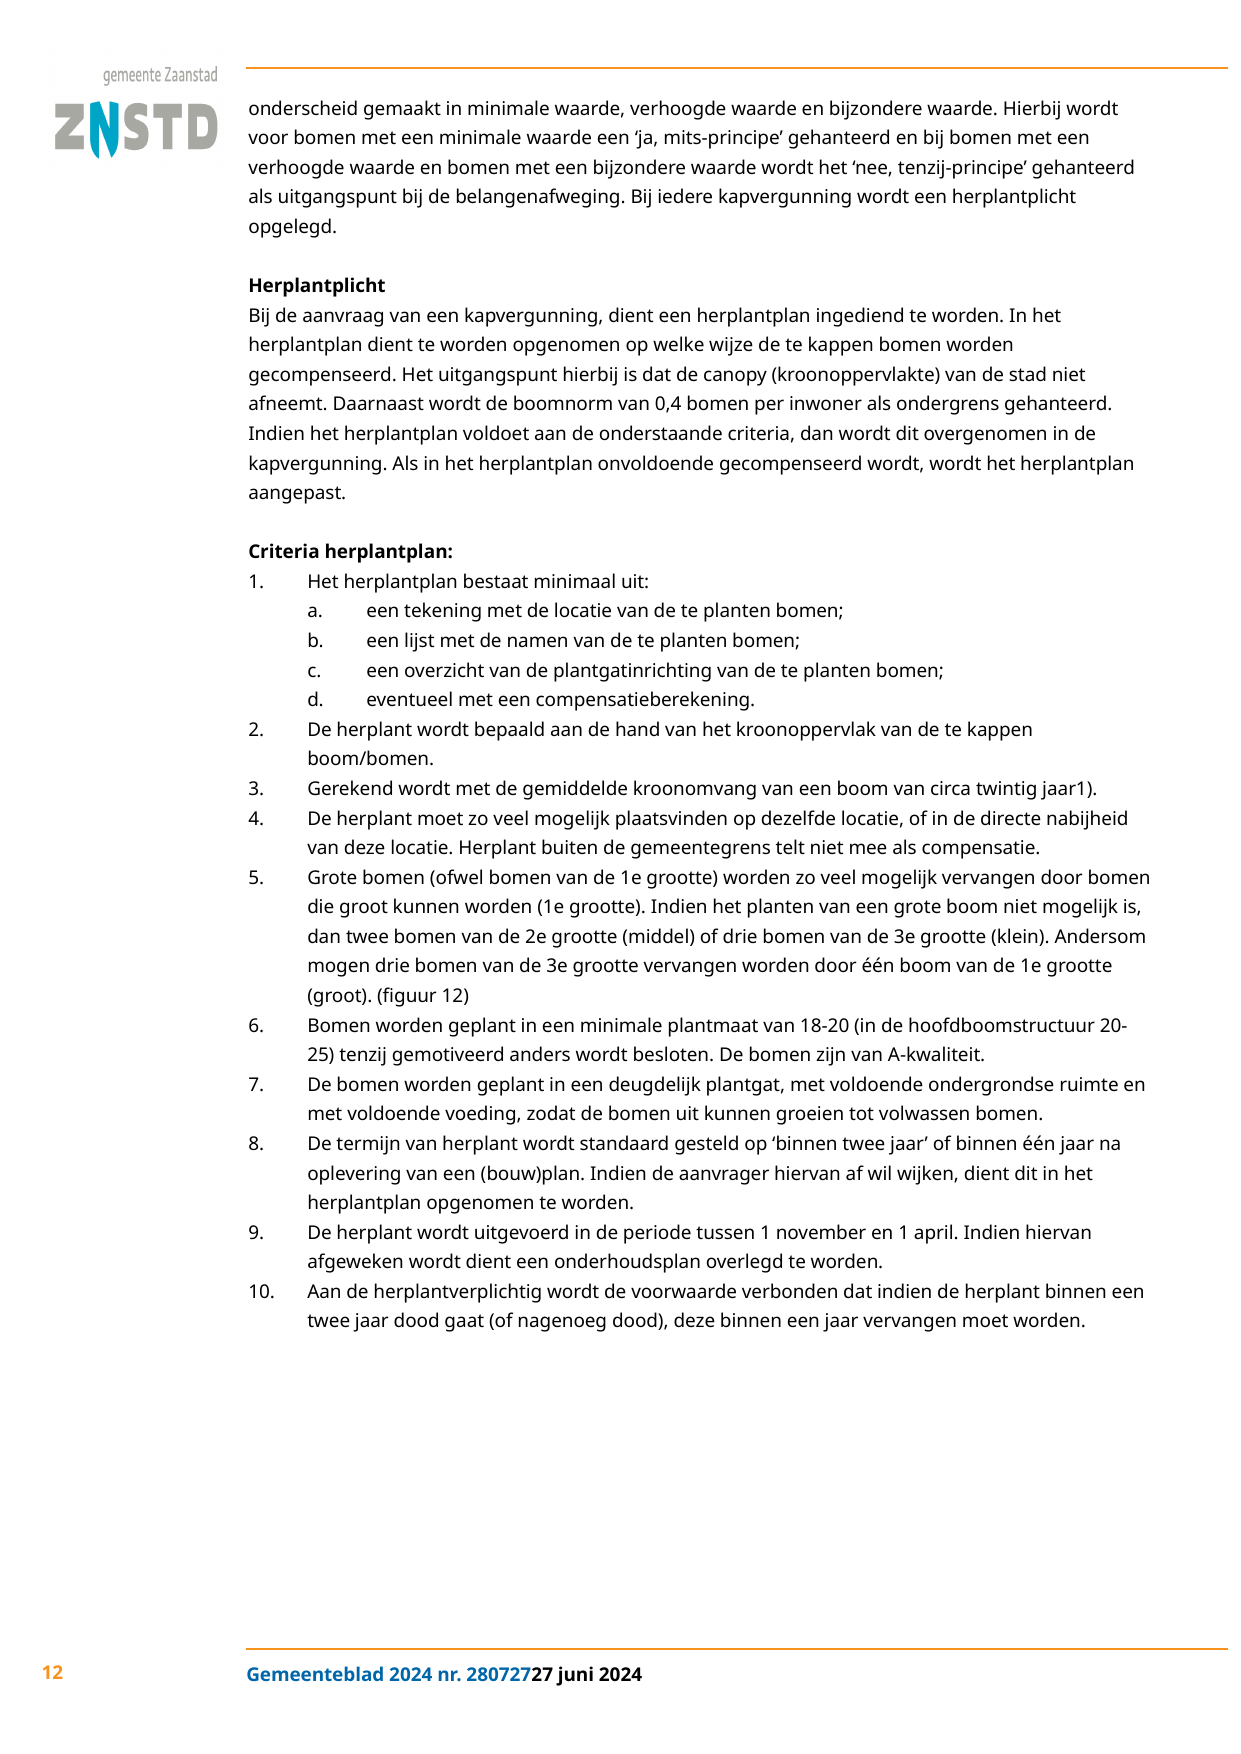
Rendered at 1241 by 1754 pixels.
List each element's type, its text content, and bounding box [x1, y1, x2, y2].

list De bomen worden geplant in een deugdelijk plantgat, met voldoende ondergrondse ruimte en met voldoende voeding, zodat de bomen uit kunnen groeien tot volwassen bomen. [248, 1071, 1152, 1126]
text Herplantplicht [248, 272, 1152, 298]
list een tekening met de locatie van de te planten bomen; [307, 598, 1152, 623]
list eventueel met een compensatieberekening. [307, 686, 1152, 712]
list De termijn van herplant wordt standaard gesteld op ‘binnen twee jaar’ of binnen één jaar na oplevering van een (bouw)plan. Indien de aanvrager hiervan af wil wijken, dient dit in het herplantplan opgenomen te worden. [248, 1130, 1152, 1215]
list Aan de herplantverplichtig wordt de voorwaarde verbonden dat indien de herplant binnen een twee jaar dood gaat (of nagenoeg dood), deze binnen een jaar vervangen moet worden. [248, 1278, 1152, 1333]
list Bomen worden geplant in een minimale plantmaat van 18-20 (in de hoofdboomstructuur 20-25) tenzij gemotiveerd anders wordt besloten. De bomen zijn van A-kwaliteit. [248, 1012, 1152, 1067]
text Criteria herplantplan: [248, 538, 1152, 564]
text onderscheid gemaakt in minimale waarde, verhoogde waarde en bijzondere waarde. Hierbij wordt voor bomen met een minimale waarde een ‘ja, mits-principe’ gehanteerd en bij bomen met een verhoogde waarde en bomen met een bijzondere waarde wordt het ‘nee, tenzij-principe’ gehanteerd als uitgangspunt bij de belangenafweging. Bij iedere kapvergunning wordt een herplantplicht opgelegd. [248, 95, 1152, 239]
list De herplant wordt uitgevoerd in de periode tussen 1 november en 1 april. Indien hiervan afgeweken wordt dient een onderhoudsplan overlegd te worden. [248, 1219, 1152, 1274]
list Het herplantplan bestaat minimaal uit: [248, 568, 1152, 594]
list Gerekend wordt met de gemiddelde kroonomvang van een boom van circa twintig jaar1). [248, 775, 1152, 801]
text Bij de aanvraag van een kapvergunning, dient een herplantplan ingediend te worden. In het herplantplan dient te worden opgenomen op welke wijze de te kappen bomen worden gecompenseerd. Het uitgangspunt hierbij is dat de canopy (kroonoppervlakte) van de stad niet afneemt. Daarnaast wordt de boomnorm van 0,4 bomen per inwoner als ondergrens gehanteerd. Indien het herplantplan voldoet aan de onderstaande criteria, dan wordt dit overgenomen in de kapvergunning. Als in het herplantplan onvoldoende gecompenseerd wordt, wordt het herplantplan aangepast. [248, 302, 1152, 505]
list Grote bomen (ofwel bomen van de 1e grootte) worden zo veel mogelijk vervangen door bomen die groot kunnen worden (1e grootte). Indien het planten van een grote boom niet mogelijk is, dan twee bomen van de 2e grootte (middel) of drie bomen van de 3e grootte (klein). Andersom mogen drie bomen van de 3e grootte vervangen worden door één boom van de 1e grootte (groot). (figuur 12) [248, 864, 1152, 1008]
list een overzicht van de plantgatinrichting van de te planten bomen; [307, 657, 1152, 683]
list De herplant moet zo veel mogelijk plaatsvinden op dezelfde locatie, of in de directe nabijheid van deze locatie. Herplant buiten de gemeentegrens telt niet mee als compensatie. [248, 805, 1152, 860]
picture [41, 47, 231, 172]
list een lijst met de namen van de te planten bomen; [307, 627, 1152, 653]
list De herplant wordt bepaald aan de hand van het kroonoppervlak van de te kappen boom/bomen. [248, 716, 1152, 771]
